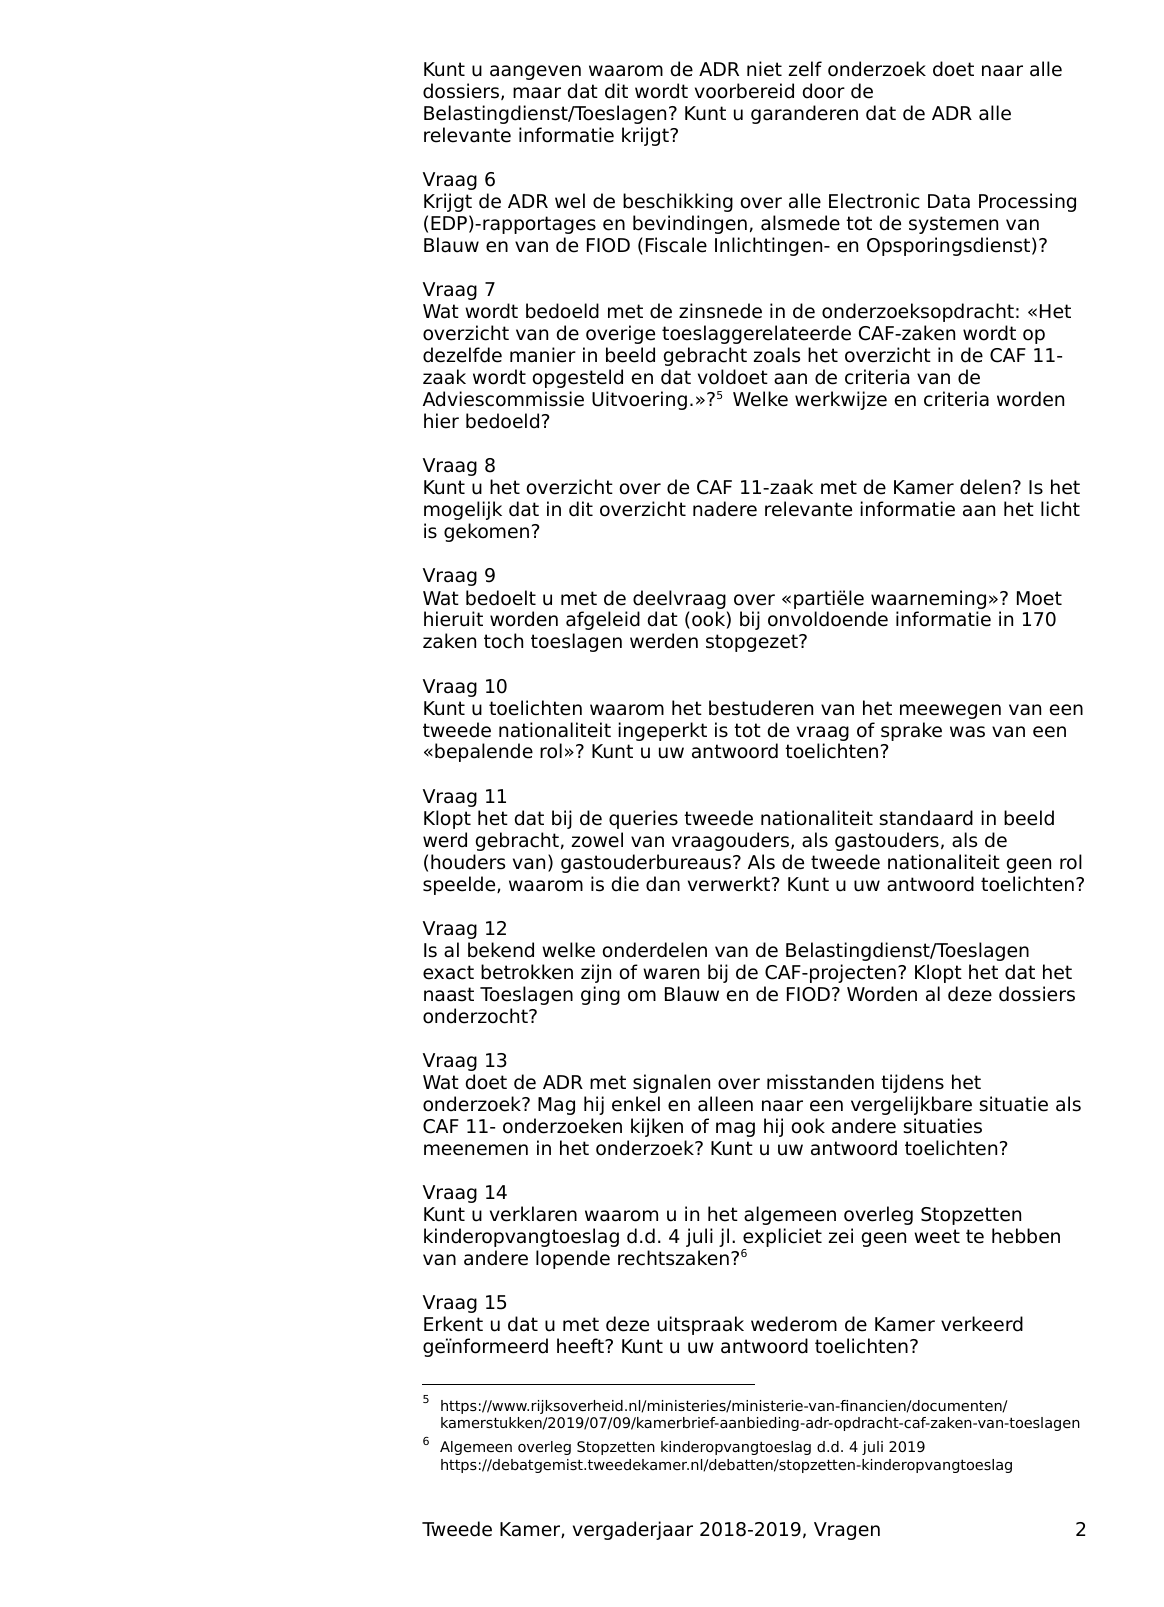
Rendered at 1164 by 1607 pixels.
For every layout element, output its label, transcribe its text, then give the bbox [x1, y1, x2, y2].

text Vraag 10 [422, 676, 1087, 697]
text Kunt u toelichten waarom het bestuderen van het meewegen van een tweede nationaliteit ingeperkt is tot de vraag of sprake was van een «bepalende rol»? Kunt u uw antwoord toelichten? [422, 697, 1087, 763]
text Erkent u dat u met deze uitspraak wederom de Kamer verkeerd geïnformeerd heeft? Kunt u uw antwoord toelichten? [422, 1314, 1087, 1358]
text https://www.rijksoverheid.nl/ministeries/ministerie-van-financien/documenten/kamerstukken/2019/07/09/kamerbrief-aanbieding-adr-opdracht-caf-zaken-van-toeslagen [422, 1393, 1087, 1432]
text Vraag 8 [422, 455, 1087, 477]
text Klopt het dat bij de queries tweede nationaliteit standaard in beeld werd gebracht, zowel van vraagouders, als gastouders, als de (houders van) gastouderbureaus? Als de tweede nationaliteit geen rol speelde, waarom is die dan verwerkt? Kunt u uw antwoord toelichten? [422, 808, 1087, 896]
text Vraag 7 [422, 279, 1087, 301]
text Vraag 12 [422, 918, 1087, 940]
text Vraag 11 [422, 786, 1087, 808]
text Is al bekend welke onderdelen van de Belastingdienst/Toeslagen exact betrokken zijn of waren bij de CAF-projecten? Klopt het dat het naast Toeslagen ging om Blauw en de FIOD? Worden al deze dossiers onderzocht? [422, 940, 1087, 1028]
text Vraag 13 [422, 1050, 1087, 1072]
text Kunt u het overzicht over de CAF 11-zaak met de Kamer delen? Is het mogelijk dat in dit overzicht nadere relevante informatie aan het licht is gekomen? [422, 477, 1087, 543]
text Vraag 9 [422, 565, 1087, 587]
text Vraag 15 [422, 1292, 1087, 1314]
text Kunt u aangeven waarom de ADR niet zelf onderzoek doet naar alle dossiers, maar dat dit wordt voorbereid door de Belastingdienst/Toeslagen? Kunt u garanderen dat de ADR alle relevante informatie krijgt? [422, 59, 1087, 147]
text Krijgt de ADR wel de beschikking over alle Electronic Data Processing (EDP)-rapportages en bevindingen, alsmede tot de systemen van Blauw en van de FIOD (Fiscale Inlichtingen- en Opsporingsdienst)? [422, 191, 1087, 257]
text Kunt u verklaren waarom u in het algemeen overleg Stopzetten kinderopvangtoeslag d.d. 4 juli jl. expliciet zei geen weet te hebben van andere lopende rechtszaken? [422, 1204, 1087, 1270]
text Wat wordt bedoeld met de zinsnede in de onderzoeksopdracht: «Het overzicht van de overige toeslaggerelateerde CAF-zaken wordt op dezelfde manier in beeld gebracht zoals het overzicht in de CAF 11-zaak wordt opgesteld en dat voldoet aan de criteria van de Adviescommissie Uitvoering.»? Welke werkwijze en criteria worden hier bedoeld? [422, 301, 1087, 433]
text Vraag 14 [422, 1182, 1087, 1204]
text Vraag 6 [422, 169, 1087, 191]
text Wat doet de ADR met signalen over misstanden tijdens het onderzoek? Mag hij enkel en alleen naar een vergelijkbare situatie als CAF 11- onderzoeken kijken of mag hij ook andere situaties meenemen in het onderzoek? Kunt u uw antwoord toelichten? [422, 1072, 1087, 1160]
text Algemeen overleg Stopzetten kinderopvangtoeslag d.d. 4 juli 2019 https://debatgemist.tweedekamer.nl/debatten/stopzetten-kinderopvangtoeslag [422, 1435, 1087, 1474]
text Wat bedoelt u met de deelvraag over «partiële waarneming»? Moet hieruit worden afgeleid dat (ook) bij onvoldoende informatie in 170 zaken toch toeslagen werden stopgezet? [422, 587, 1087, 653]
